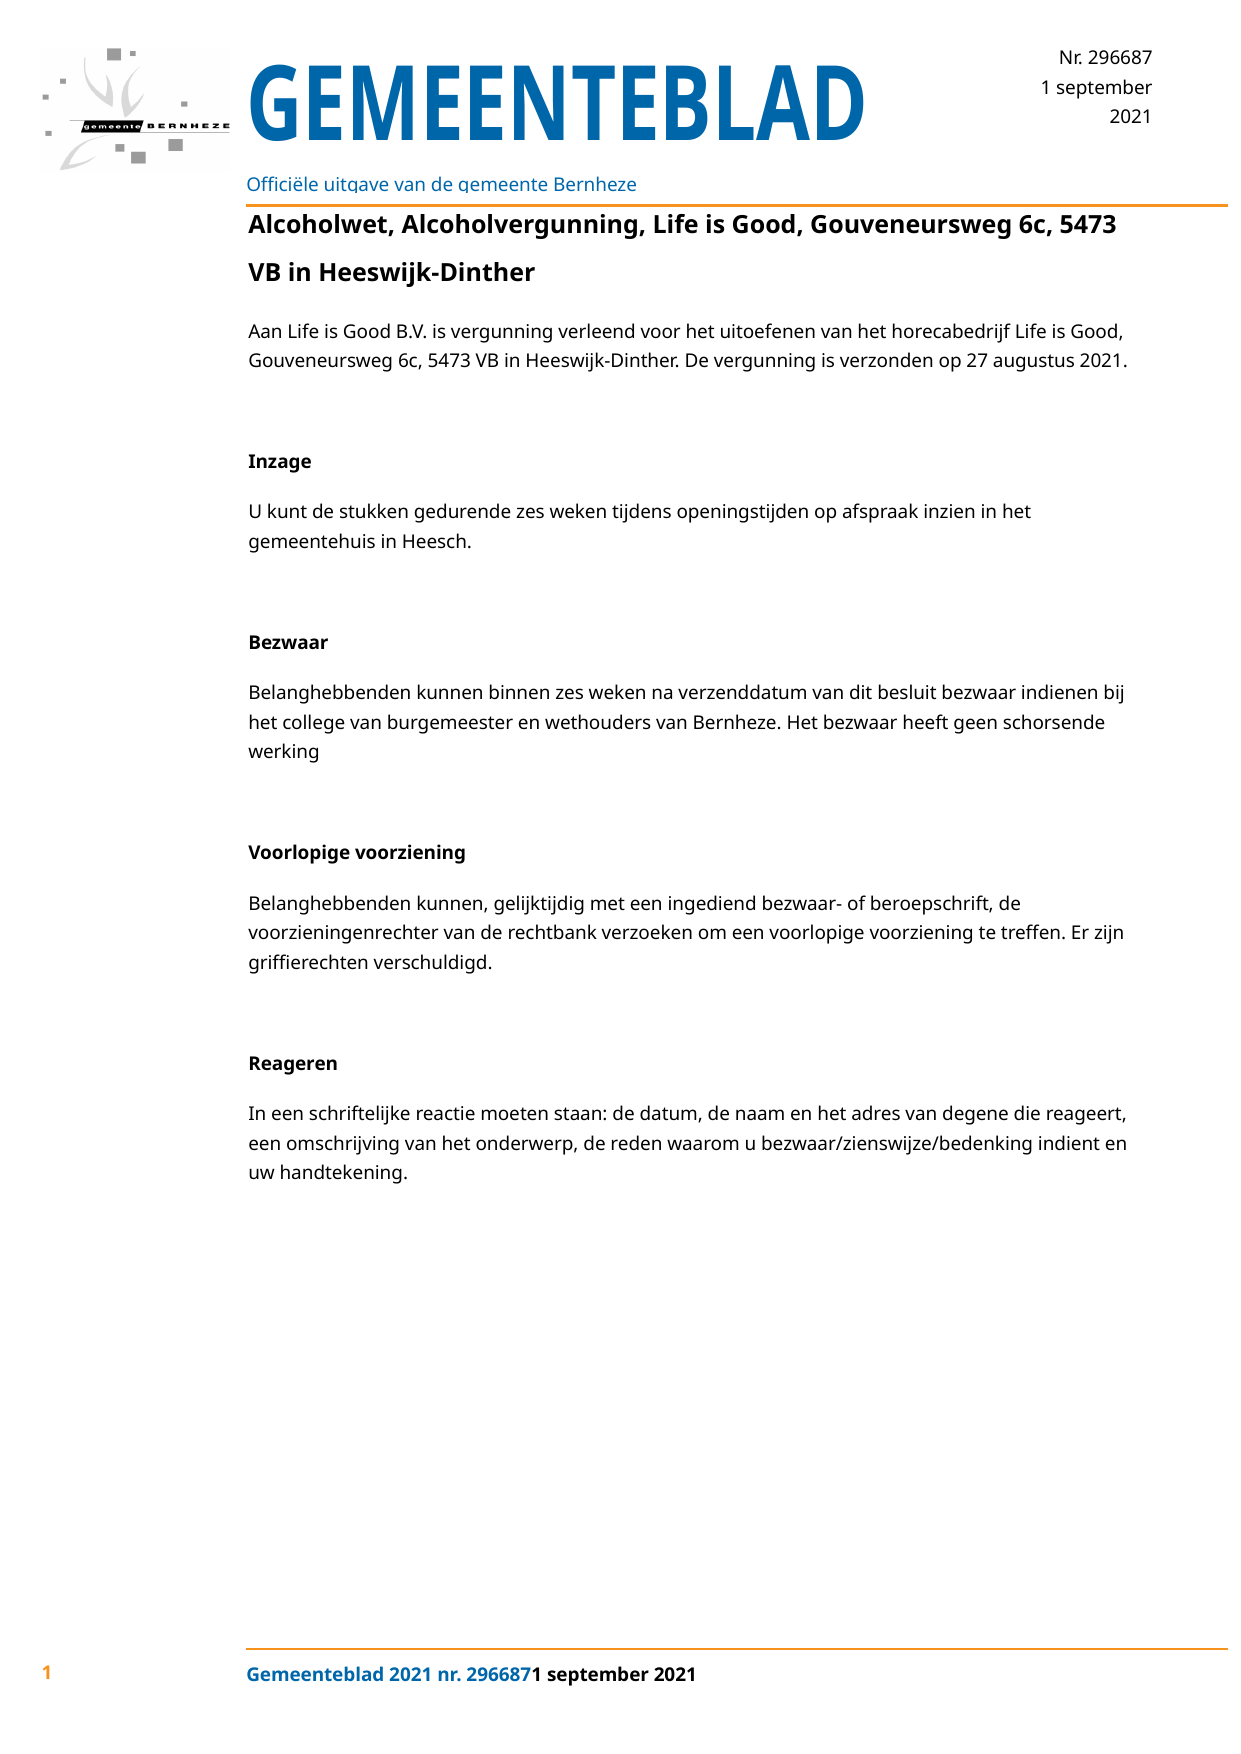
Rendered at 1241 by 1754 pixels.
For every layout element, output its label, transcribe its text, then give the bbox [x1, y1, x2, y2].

text Bezwaar [248, 629, 1152, 655]
text In een schriftelijke reactie moeten staan: de datum, de naam en het adres van degene die reageert, een omschrijving van het onderwerp, de reden waarom u bezwaar/zienswijze/bedenking indient en uw handtekening. [248, 1100, 1152, 1185]
picture [41, 47, 231, 172]
text Alcoholwet, Alcoholvergunning, Life is Good, Gouveneursweg 6c, 5473 VB in Heeswijk-Dinther [248, 207, 1152, 288]
text Voorlopige voorziening [248, 839, 1152, 865]
text Belanghebbenden kunnen binnen zes weken na verzenddatum van dit besluit bezwaar indienen bij het college van burgemeester en wethouders van Bernheze. Het bezwaar heeft geen schorsende werking [248, 679, 1152, 764]
text Belanghebbenden kunnen, gelijktijdig met een ingediend bezwaar- of beroepschrift, de voorzieningenrechter van de rechtbank verzoeken om een voorlopige voorziening te treffen. Er zijn griffierechten verschuldigd. [248, 890, 1152, 975]
text Aan Life is Good B.V. is vergunning verleend voor het uitoefenen van het horecabedrijf Life is Good, Gouveneursweg 6c, 5473 VB in Heeswijk-Dinther. De vergunning is verzonden op 27 augustus 2021. [248, 318, 1152, 373]
text U kunt de stukken gedurende zes weken tijdens openingstijden op afspraak inzien in het gemeentehuis in Heesch. [248, 499, 1152, 554]
text Inzage [248, 448, 1152, 474]
text Reageren [248, 1050, 1152, 1076]
